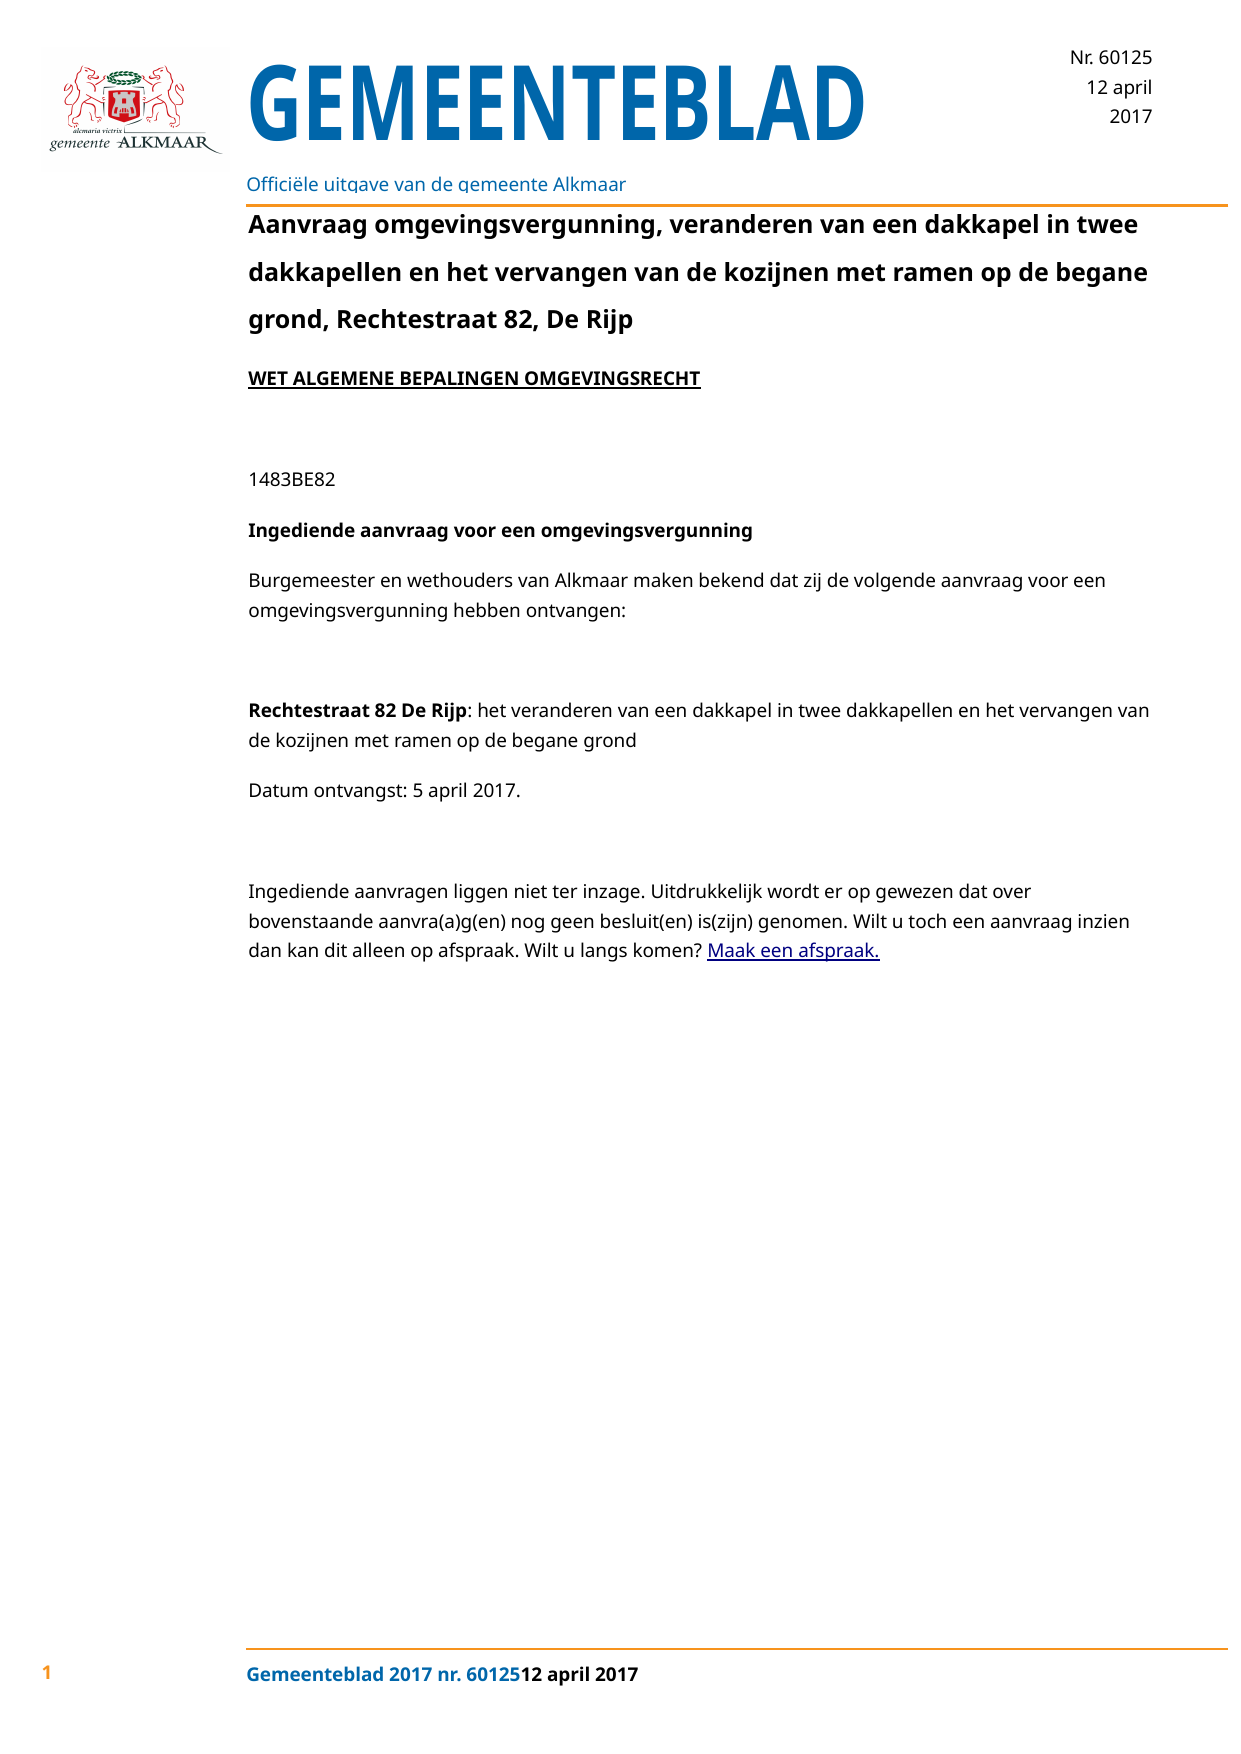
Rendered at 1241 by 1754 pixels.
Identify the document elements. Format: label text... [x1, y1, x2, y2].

text Datum ontvangst: 5 april 2017. [248, 778, 1152, 803]
text Aanvraag omgevingsvergunning, veranderen van een dakkapel in twee dakkapellen en het vervangen van de kozijnen met ramen op de begane grond, Rechtestraat 82, De Rijp [248, 207, 1152, 336]
text WET ALGEMENE BEPALINGEN OMGEVINGSRECHT [248, 366, 1152, 391]
picture [41, 47, 231, 172]
text Ingediende aanvragen liggen niet ter inzage. Uitdrukkelijk wordt er op gewezen dat over bovenstaande aanvra(a)g(en) nog geen besluit(en) is(zijn) genomen. Wilt u toch een aanvraag inzien dan kan dit alleen op afspraak. Wilt u langs komen? Maak een afspraak. [248, 878, 1152, 963]
text 1483BE82 [248, 466, 1152, 492]
text Burgemeester en wethouders van Alkmaar maken bekend dat zij de volgende aanvraag voor een omgevingsvergunning hebben ontvangen: [248, 567, 1152, 622]
text Rechtestraat 82 De Rijp: het veranderen van een dakkapel in twee dakkapellen en het vervangen van de kozijnen met ramen op de begane grond [248, 698, 1152, 753]
text Ingediende aanvraag voor een omgevingsvergunning [248, 517, 1152, 542]
